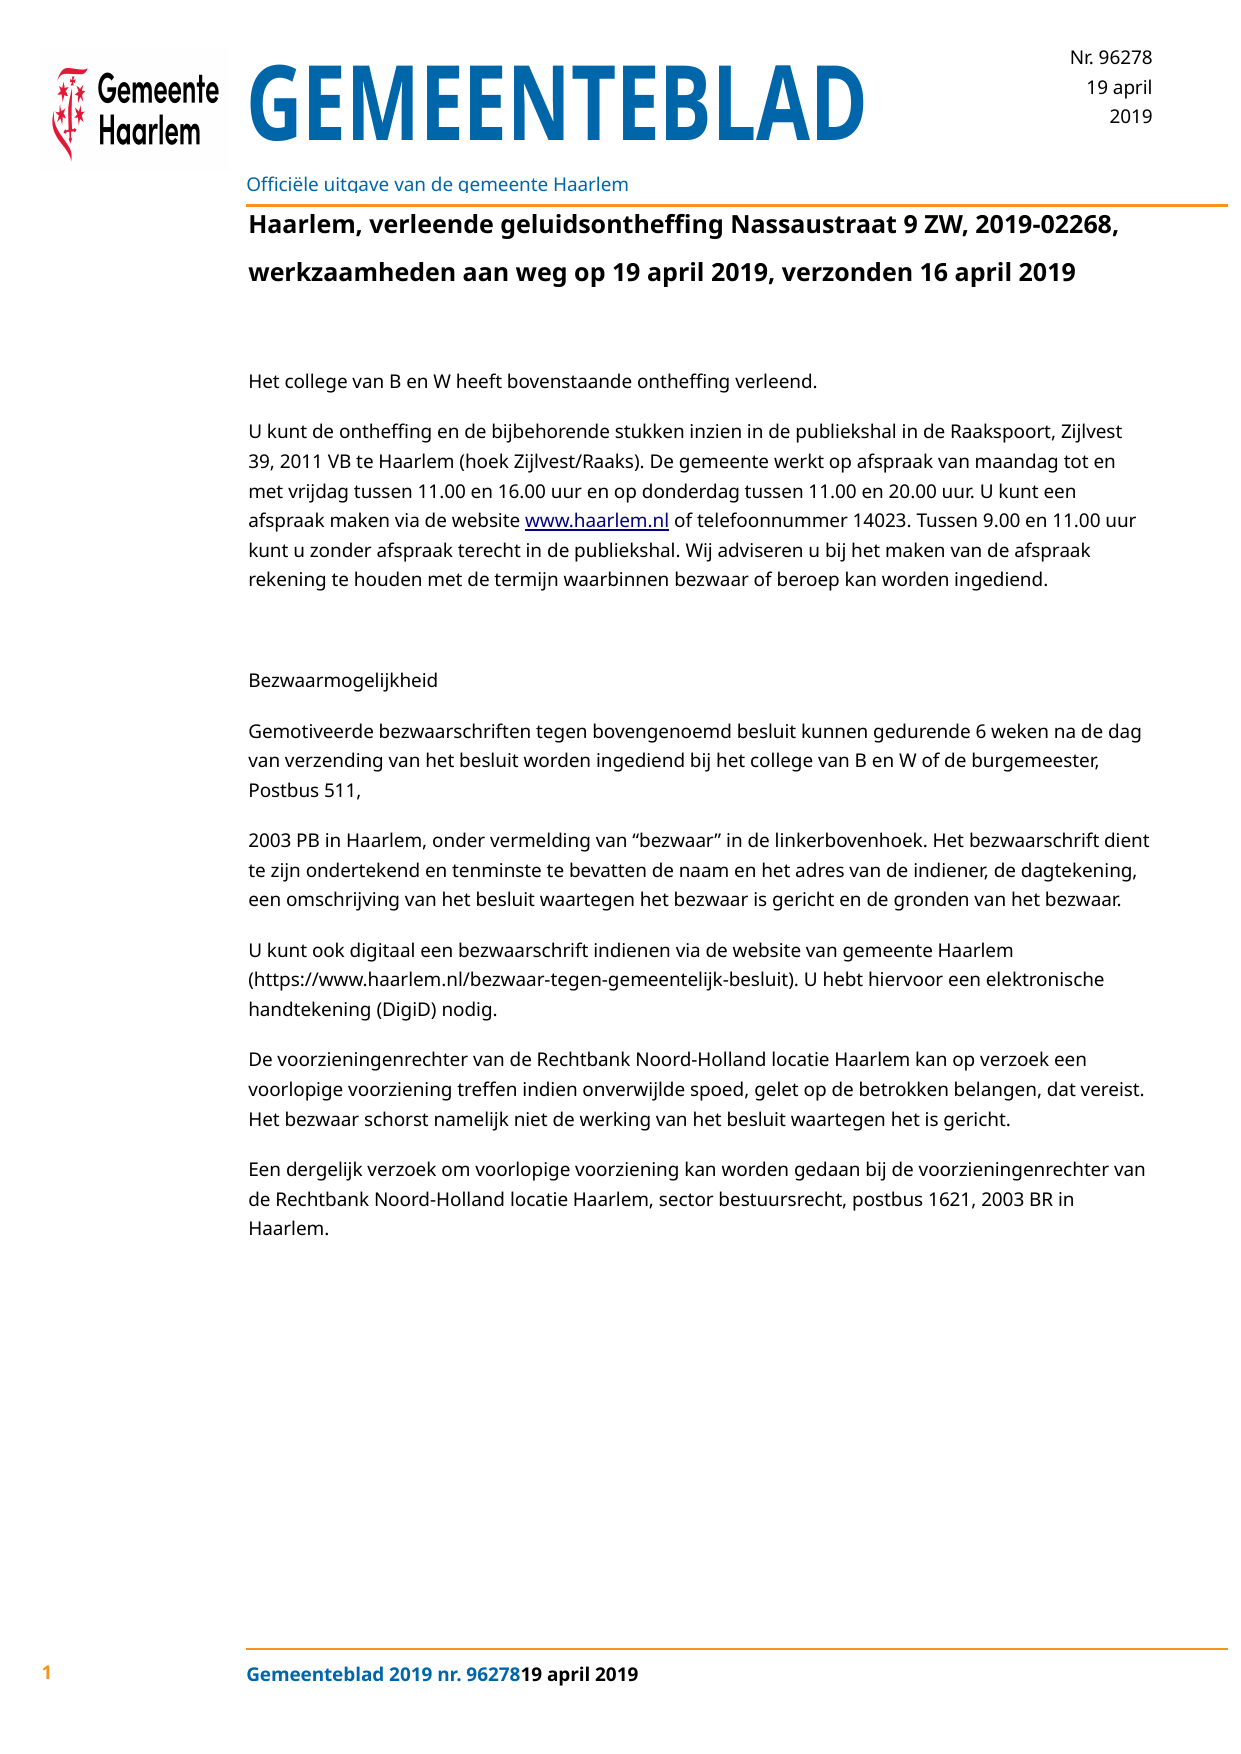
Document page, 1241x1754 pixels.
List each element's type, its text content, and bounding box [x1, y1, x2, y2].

text 2003 PB in Haarlem, onder vermelding van “bezwaar” in de linkerbovenhoek. Het bezwaarschrift dient te zijn ondertekend en tenminste te bevatten de naam en het adres van de indiener, de dagtekening, een omschrijving van het besluit waartegen het bezwaar is gericht en de gronden van het bezwaar. [248, 827, 1152, 912]
picture [41, 47, 231, 172]
text U kunt de ontheffing en de bijbehorende stukken inzien in de publiekshal in de Raakspoort, Zijlvest 39, 2011 VB te Haarlem (hoek Zijlvest/Raaks). De gemeente werkt op afspraak van maandag tot en met vrijdag tussen 11.00 en 16.00 uur en op donderdag tussen 11.00 en 20.00 uur. U kunt een afspraak maken via de website www.haarlem.nl of telefoonnummer 14023. Tussen 9.00 en 11.00 uur kunt u zonder afspraak terecht in de publiekshal. Wij adviseren u bij het maken van de afspraak rekening te houden met de termijn waarbinnen bezwaar of beroep kan worden ingediend. [248, 419, 1152, 592]
text Gemotiveerde bezwaarschriften tegen bovengenoemd besluit kunnen gedurende 6 weken na de dag van verzending van het besluit worden ingediend bij het college van B en W of de burgemeester, Postbus 511, [248, 718, 1152, 803]
text Een dergelijk verzoek om voorlopige voorziening kan worden gedaan bij de voorzieningenrechter van de Rechtbank Noord-Holland locatie Haarlem, sector bestuursrecht, postbus 1621, 2003 BR in Haarlem. [248, 1156, 1152, 1241]
text De voorzieningenrechter van de Rechtbank Noord-Holland locatie Haarlem kan op verzoek een voorlopige voorziening treffen indien onverwijlde spoed, gelet op de betrokken belangen, dat vereist. Het bezwaar schorst namelijk niet de werking van het besluit waartegen het is gericht. [248, 1047, 1152, 1132]
text Bezwaarmogelijkheid [248, 667, 1152, 693]
text Haarlem, verleende geluidsontheffing Nassaustraat 9 ZW, 2019-02268, werkzaamheden aan weg op 19 april 2019, verzonden 16 april 2019 [248, 207, 1152, 288]
text Het college van B en W heeft bovenstaande ontheffing verleend. [248, 368, 1152, 394]
text U kunt ook digitaal een bezwaarschrift indienen via de website van gemeente Haarlem (https://www.haarlem.nl/bezwaar-tegen-gemeentelijk-besluit). U hebt hiervoor een elektronische handtekening (DigiD) nodig. [248, 937, 1152, 1022]
